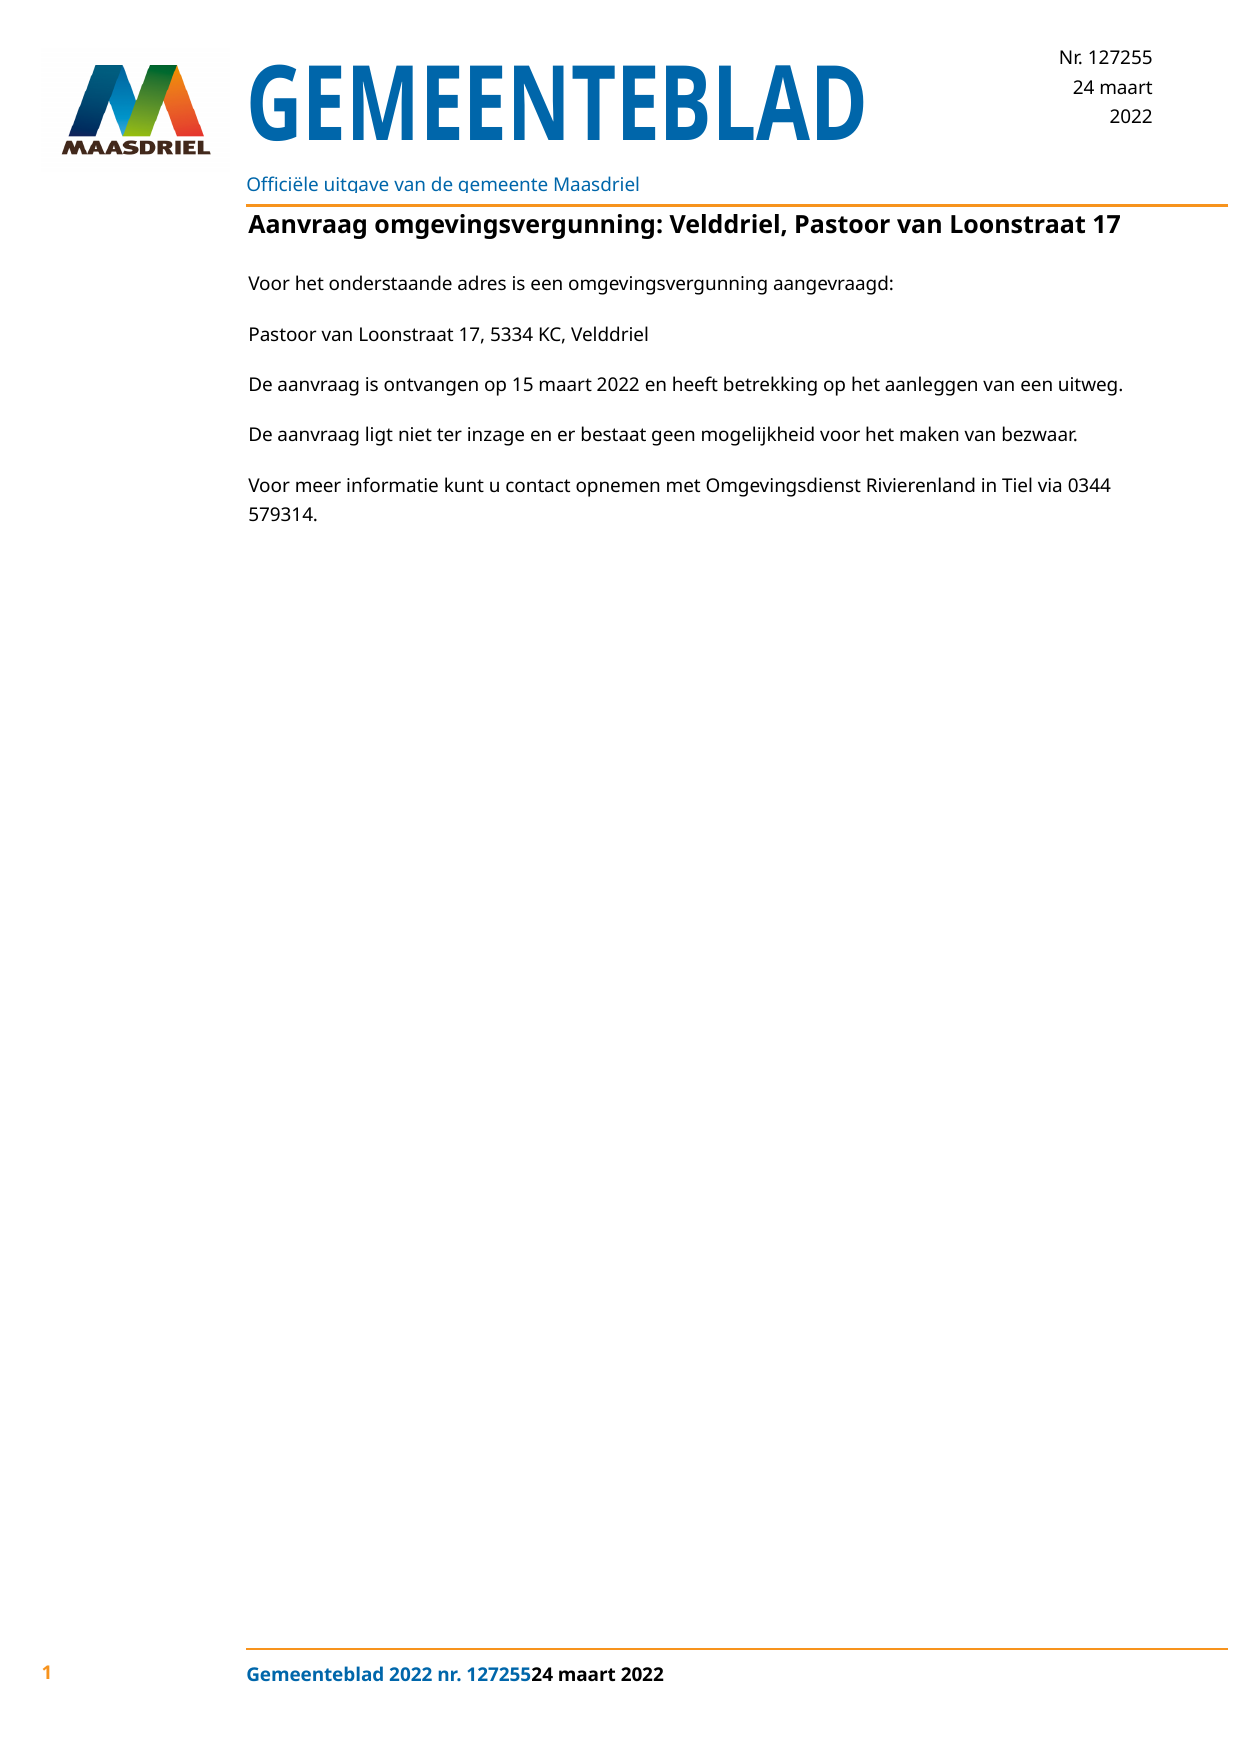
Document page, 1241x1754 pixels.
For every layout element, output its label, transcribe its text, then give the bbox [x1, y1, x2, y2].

text Pastoor van Loonstraat 17, 5334 KC, Velddriel [248, 321, 1152, 346]
text Voor het onderstaande adres is een omgevingsvergunning aangevraagd: [248, 270, 1152, 296]
text Voor meer informatie kunt u contact opnemen met Omgevingsdienst Rivierenland in Tiel via 0344 579314. [248, 472, 1152, 527]
text De aanvraag is ontvangen op 15 maart 2022 en heeft betrekking op het aanleggen van een uitweg. [248, 371, 1152, 397]
text De aanvraag ligt niet ter inzage en er bestaat geen mogelijkheid voor het maken van bezwaar. [248, 422, 1152, 447]
picture [41, 47, 231, 172]
text Aanvraag omgevingsvergunning: Velddriel, Pastoor van Loonstraat 17 [248, 207, 1152, 241]
